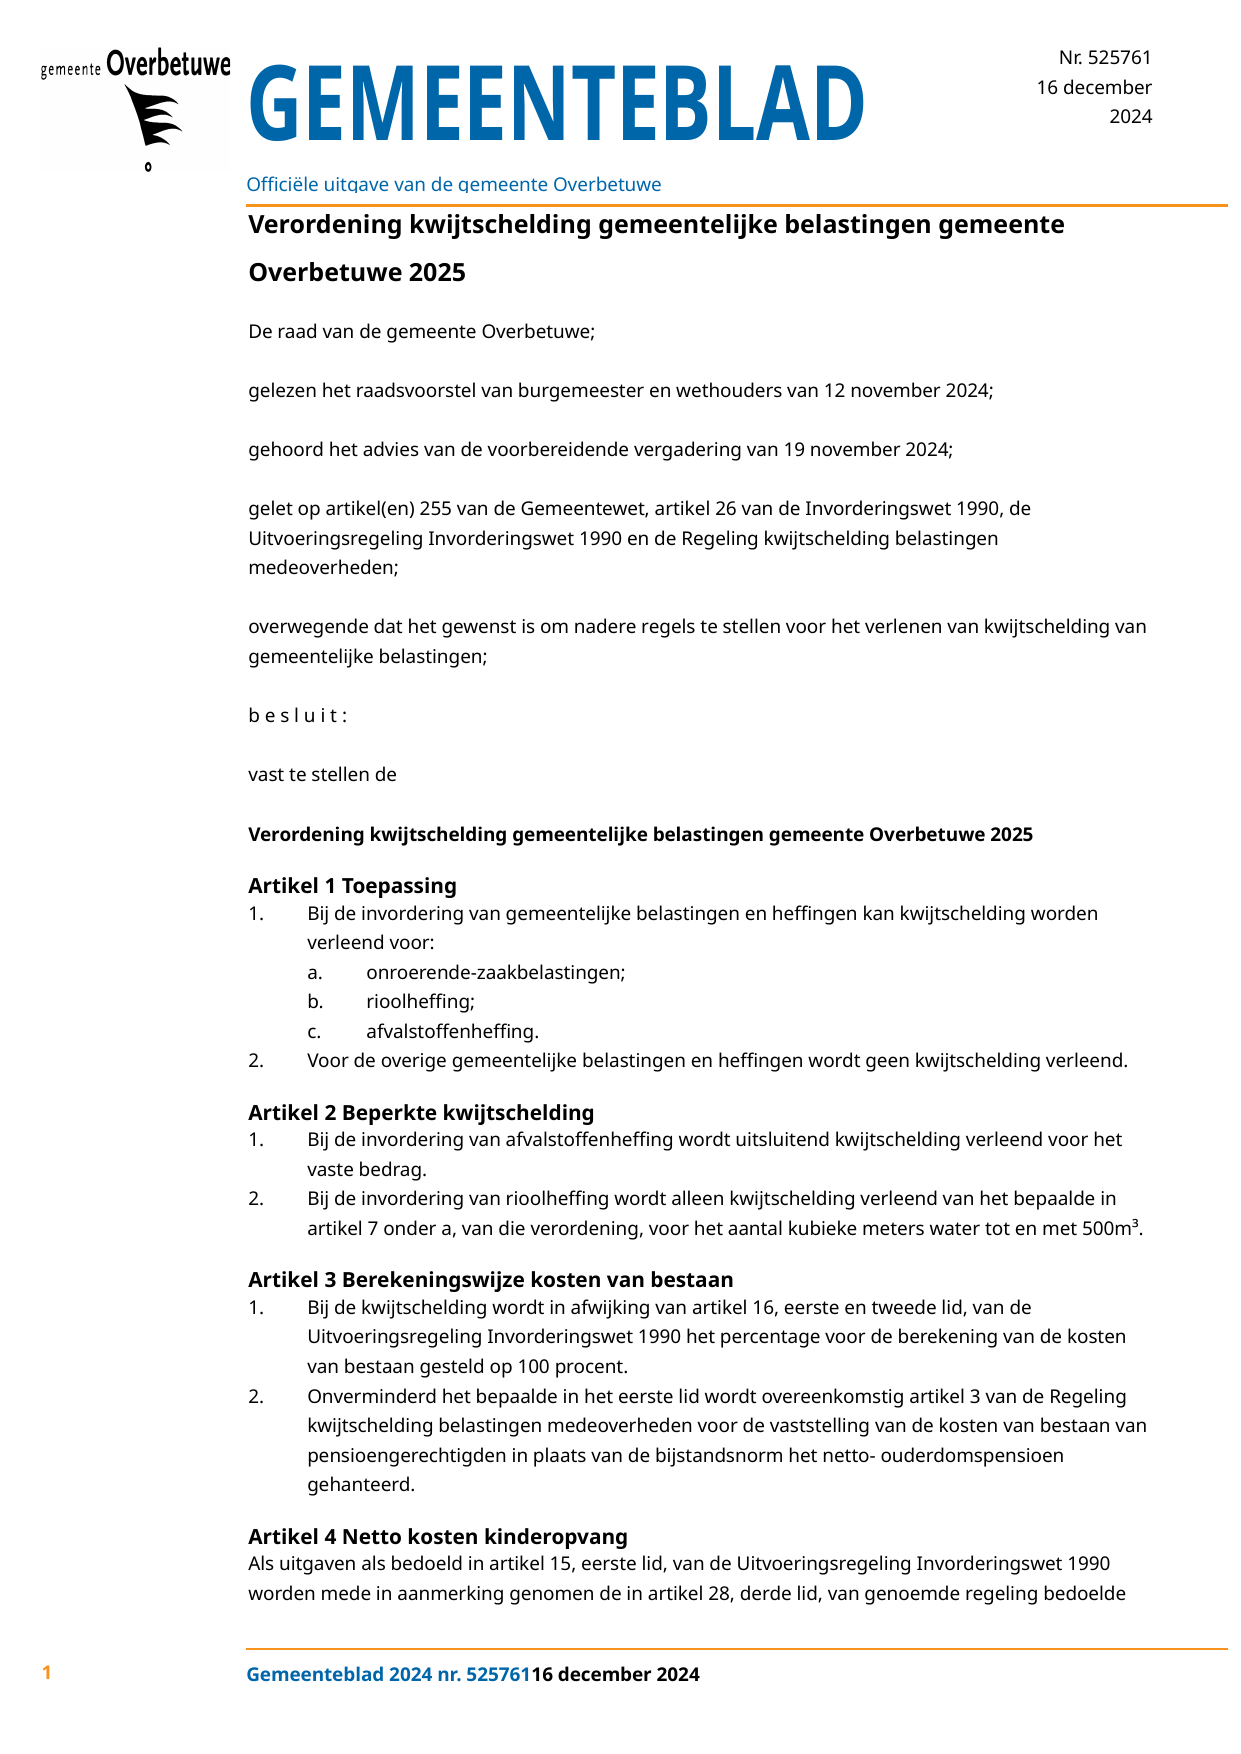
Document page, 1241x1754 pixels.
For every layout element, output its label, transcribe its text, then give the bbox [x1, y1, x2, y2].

list Onverminderd het bepaalde in het eerste lid wordt overeenkomstig artikel 3 van de Regeling kwijtschelding belastingen medeoverheden voor de vaststelling van de kosten van bestaan van pensioengerechtigden in plaats van de bijstandsnorm het netto- ouderdomspensioen gehanteerd. [248, 1383, 1152, 1497]
text gelezen het raadsvoorstel van burgemeester en wethouders van 12 november 2024; [248, 377, 1152, 403]
text gelet op artikel(en) 255 van de Gemeentewet, artikel 26 van de Invorderingswet 1990, de Uitvoeringsregeling Invorderingswet 1990 en de Regeling kwijtschelding belastingen medeoverheden; [248, 495, 1152, 580]
list Bij de invordering van rioolheffing wordt alleen kwijtschelding verleend van het bepaalde in artikel 7 onder a, van die verordening, voor het aantal kubieke meters water tot en met 500m³. [248, 1186, 1152, 1241]
list Bij de invordering van afvalstoffenheffing wordt uitsluitend kwijtschelding verleend voor het vaste bedrag. [248, 1126, 1152, 1182]
text Verordening kwijtschelding gemeentelijke belastingen gemeente Overbetuwe 2025 [248, 207, 1152, 288]
list onroerende-zaakbelastingen; [307, 959, 1152, 984]
text Als uitgaven als bedoeld in artikel 15, eerste lid, van de Uitvoeringsregeling Invorderingswet 1990 worden mede in aanmerking genomen de in artikel 28, derde lid, van genoemde regeling bedoelde [248, 1550, 1152, 1606]
text b e s l u i t : [248, 702, 1152, 728]
text Verordening kwijtschelding gemeentelijke belastingen gemeente Overbetuwe 2025 [248, 821, 1152, 847]
list rioolheffing; [307, 988, 1152, 1014]
text Artikel 1 Toepassing [248, 871, 1152, 900]
text overwegende dat het gewenst is om nadere regels te stellen voor het verlenen van kwijtschelding van gemeentelijke belastingen; [248, 614, 1152, 669]
text gehoord het advies van de voorbereidende vergadering van 19 november 2024; [248, 436, 1152, 462]
text Artikel 2 Beperkte kwijtschelding [248, 1098, 1152, 1126]
picture [41, 47, 231, 172]
list Voor de overige gemeentelijke belastingen en heffingen wordt geen kwijtschelding verleend. [248, 1048, 1152, 1073]
text Artikel 4 Netto kosten kinderopvang [248, 1522, 1152, 1550]
list afvalstoffenheffing. [307, 1018, 1152, 1044]
text Artikel 3 Berekeningswijze kosten van bestaan [248, 1266, 1152, 1294]
list Bij de invordering van gemeentelijke belastingen en heffingen kan kwijtschelding worden verleend voor: [248, 900, 1152, 955]
list Bij de kwijtschelding wordt in afwijking van artikel 16, eerste en tweede lid, van de Uitvoeringsregeling Invorderingswet 1990 het percentage voor de berekening van de kosten van bestaan gesteld op 100 procent. [248, 1294, 1152, 1379]
text De raad van de gemeente Overbetuwe; [248, 318, 1152, 344]
text vast te stellen de [248, 762, 1152, 787]
